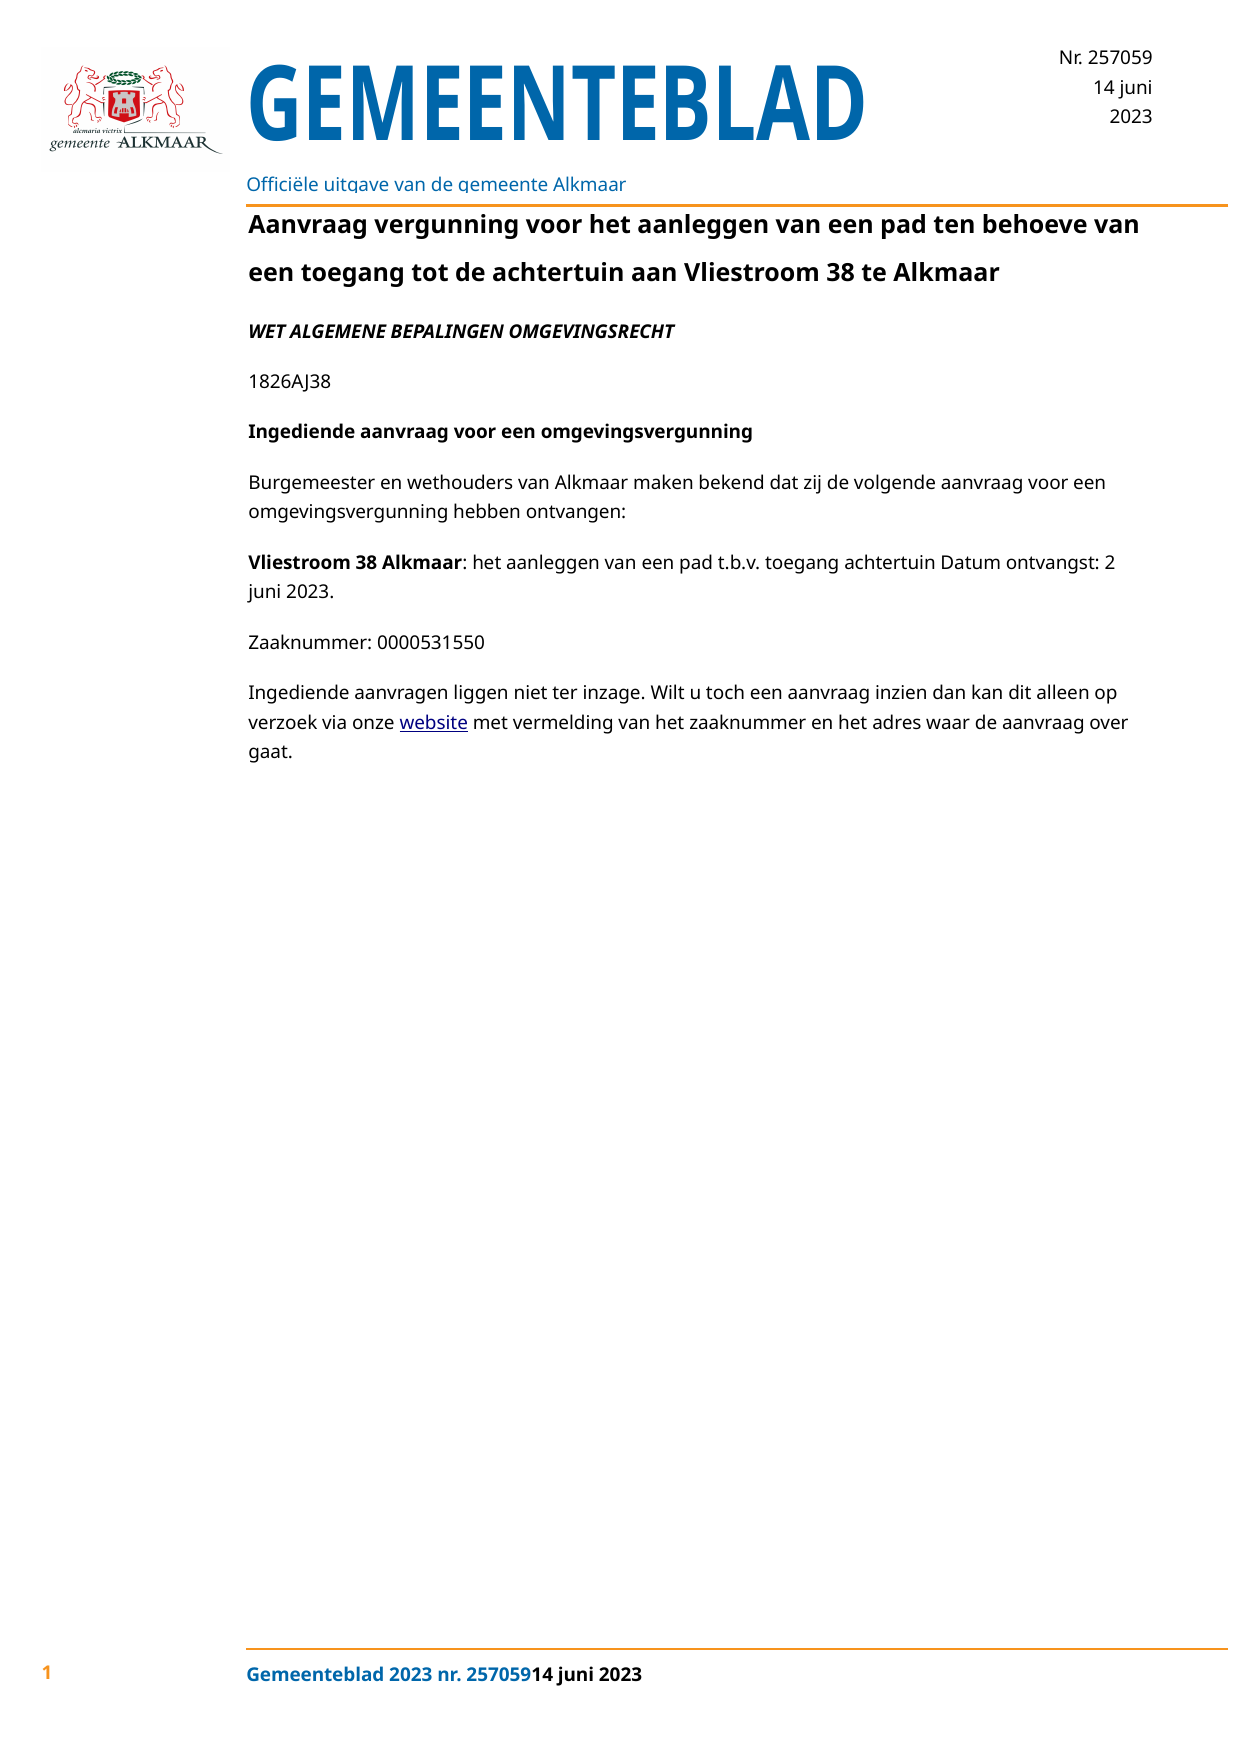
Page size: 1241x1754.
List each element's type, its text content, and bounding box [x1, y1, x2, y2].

text Ingediende aanvragen liggen niet ter inzage. Wilt u toch een aanvraag inzien dan kan dit alleen op verzoek via onze website met vermelding van het zaaknummer en het adres waar de aanvraag over gaat. [248, 679, 1152, 764]
picture [41, 47, 231, 172]
text Ingediende aanvraag voor een omgevingsvergunning [248, 419, 1152, 444]
text Zaaknummer: 0000531550 [248, 629, 1152, 655]
text Aanvraag vergunning voor het aanleggen van een pad ten behoeve van een toegang tot de achtertuin aan Vliestroom 38 te Alkmaar [248, 207, 1152, 288]
text 1826AJ38 [248, 368, 1152, 394]
text Vliestroom 38 Alkmaar: het aanleggen van een pad t.b.v. toegang achtertuin Datum ontvangst: 2 juni 2023. [248, 549, 1152, 604]
text WET ALGEMENE BEPALINGEN OMGEVINGSRECHT [248, 318, 1152, 344]
text Burgemeester en wethouders van Alkmaar maken bekend dat zij de volgende aanvraag voor een omgevingsvergunning hebben ontvangen: [248, 469, 1152, 524]
